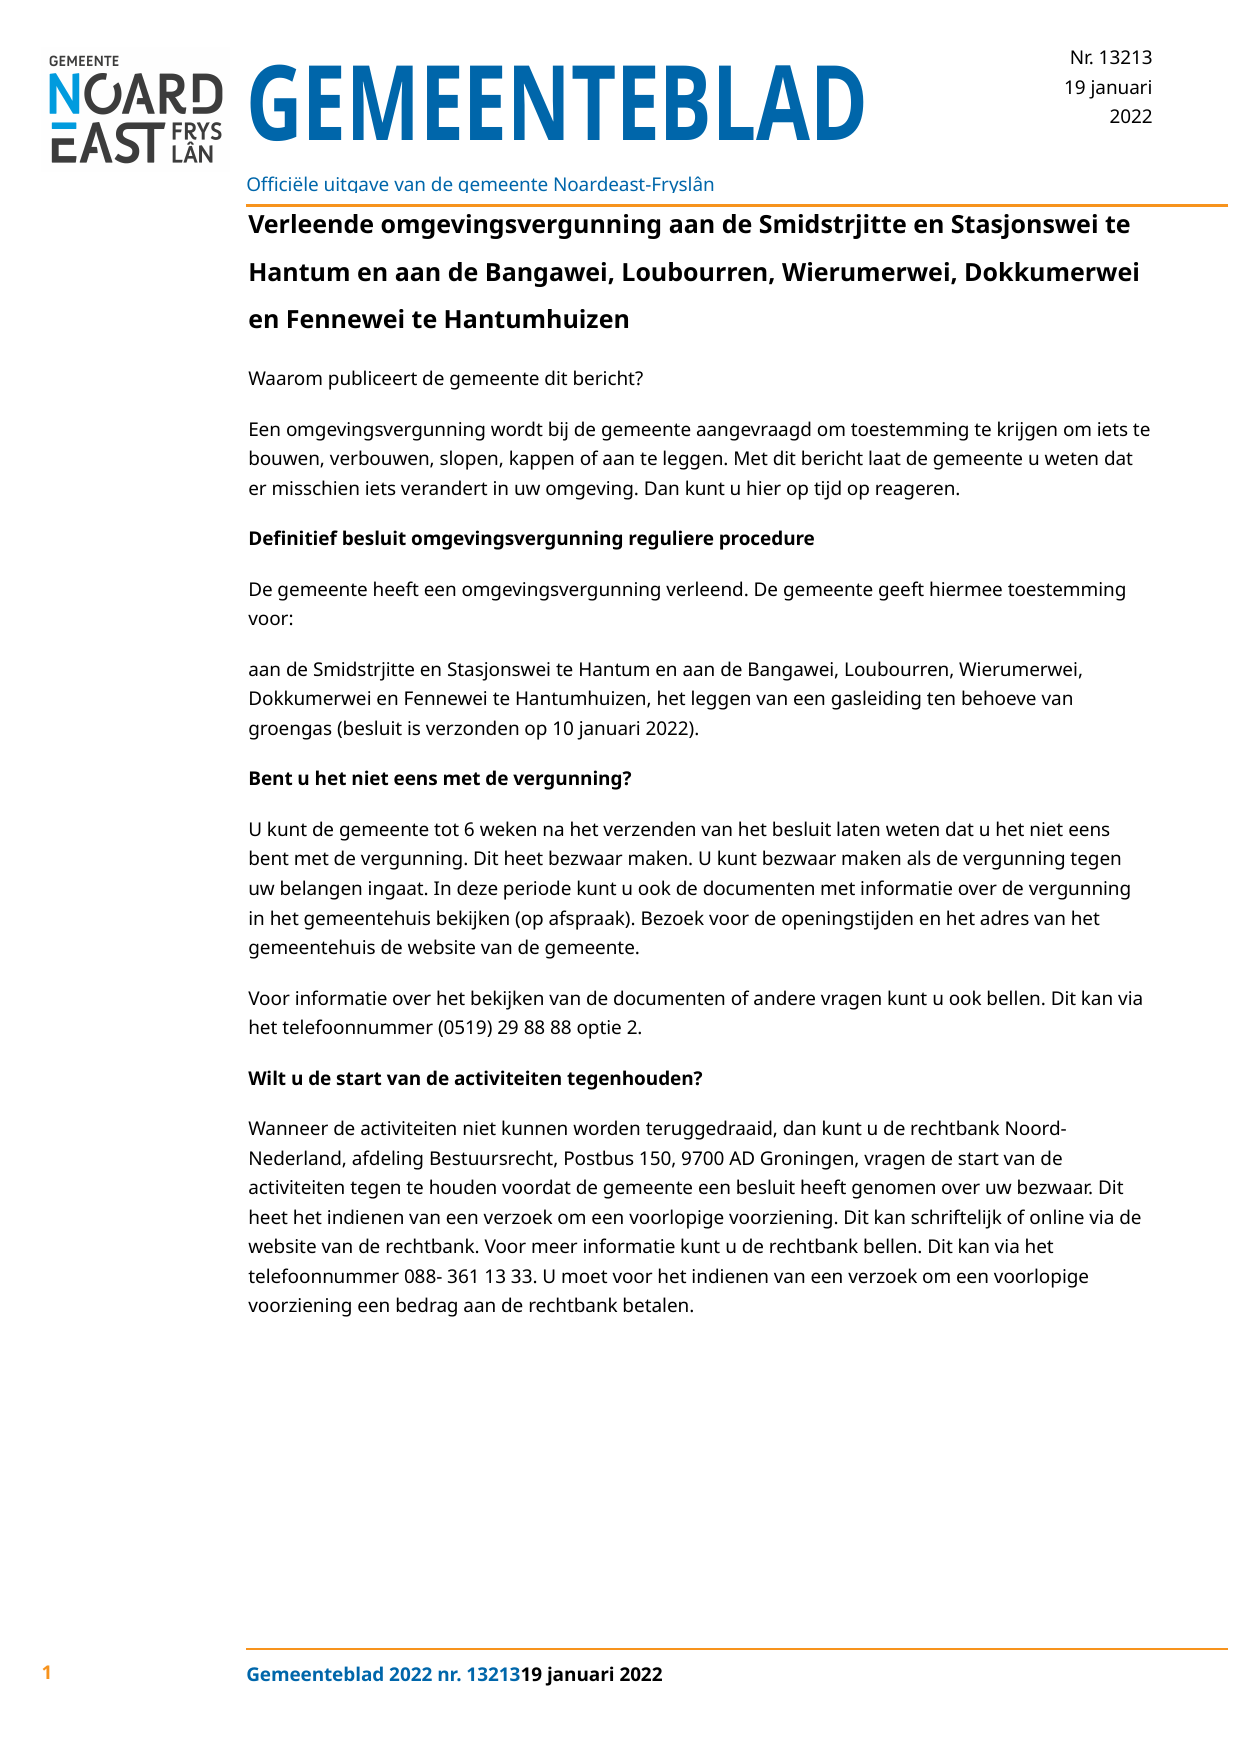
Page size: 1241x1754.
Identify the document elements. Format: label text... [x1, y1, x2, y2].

text Bent u het niet eens met de vergunning? [248, 766, 1152, 791]
text aan de Smidstrjitte en Stasjonswei te Hantum en aan de Bangawei, Loubourren, Wierumerwei, Dokkumerwei en Fennewei te Hantumhuizen, het leggen van een gasleiding ten behoeve van groengas (besluit is verzonden op 10 januari 2022). [248, 656, 1152, 741]
text U kunt de gemeente tot 6 weken na het verzenden van het besluit laten weten dat u het niet eens bent met de vergunning. Dit heet bezwaar maken. U kunt bezwaar maken als de vergunning tegen uw belangen ingaat. In deze periode kunt u ook de documenten met informatie over de vergunning in het gemeentehuis bekijken (op afspraak). Bezoek voor de openingstijden en het adres van het gemeentehuis de website van de gemeente. [248, 816, 1152, 960]
text Verleende omgevingsvergunning aan de Smidstrjitte en Stasjonswei te Hantum en aan de Bangawei, Loubourren, Wierumerwei, Dokkumerwei en Fennewei te Hantumhuizen [248, 207, 1152, 336]
text Waarom publiceert de gemeente dit bericht? [248, 366, 1152, 391]
text Wanneer de activiteiten niet kunnen worden teruggedraaid, dan kunt u de rechtbank Noord-Nederland, afdeling Bestuursrecht, Postbus 150, 9700 AD Groningen, vragen de start van de activiteiten tegen te houden voordat de gemeente een besluit heeft genomen over uw bezwaar. Dit heet het indienen van een verzoek om een voorlopige voorziening. Dit kan schriftelijk of online via de website van de rechtbank. Voor meer informatie kunt u de rechtbank bellen. Dit kan via het telefoonnummer 088- 361 13 33. U moet voor het indienen van een verzoek om een voorlopige voorziening een bedrag aan de rechtbank betalen. [248, 1115, 1152, 1318]
picture [41, 47, 231, 172]
text Een omgevingsvergunning wordt bij de gemeente aangevraagd om toestemming te krijgen om iets te bouwen, verbouwen, slopen, kappen of aan te leggen. Met dit bericht laat de gemeente u weten dat er misschien iets verandert in uw omgeving. Dan kunt u hier op tijd op reageren. [248, 416, 1152, 501]
text De gemeente heeft een omgevingsvergunning verleend. De gemeente geeft hiermee toestemming voor: [248, 576, 1152, 631]
text Voor informatie over het bekijken van de documenten of andere vragen kunt u ook bellen. Dit kan via het telefoonnummer (0519) 29 88 88 optie 2. [248, 985, 1152, 1040]
text Wilt u de start van de activiteiten tegenhouden? [248, 1065, 1152, 1090]
text Definitief besluit omgevingsvergunning reguliere procedure [248, 526, 1152, 551]
